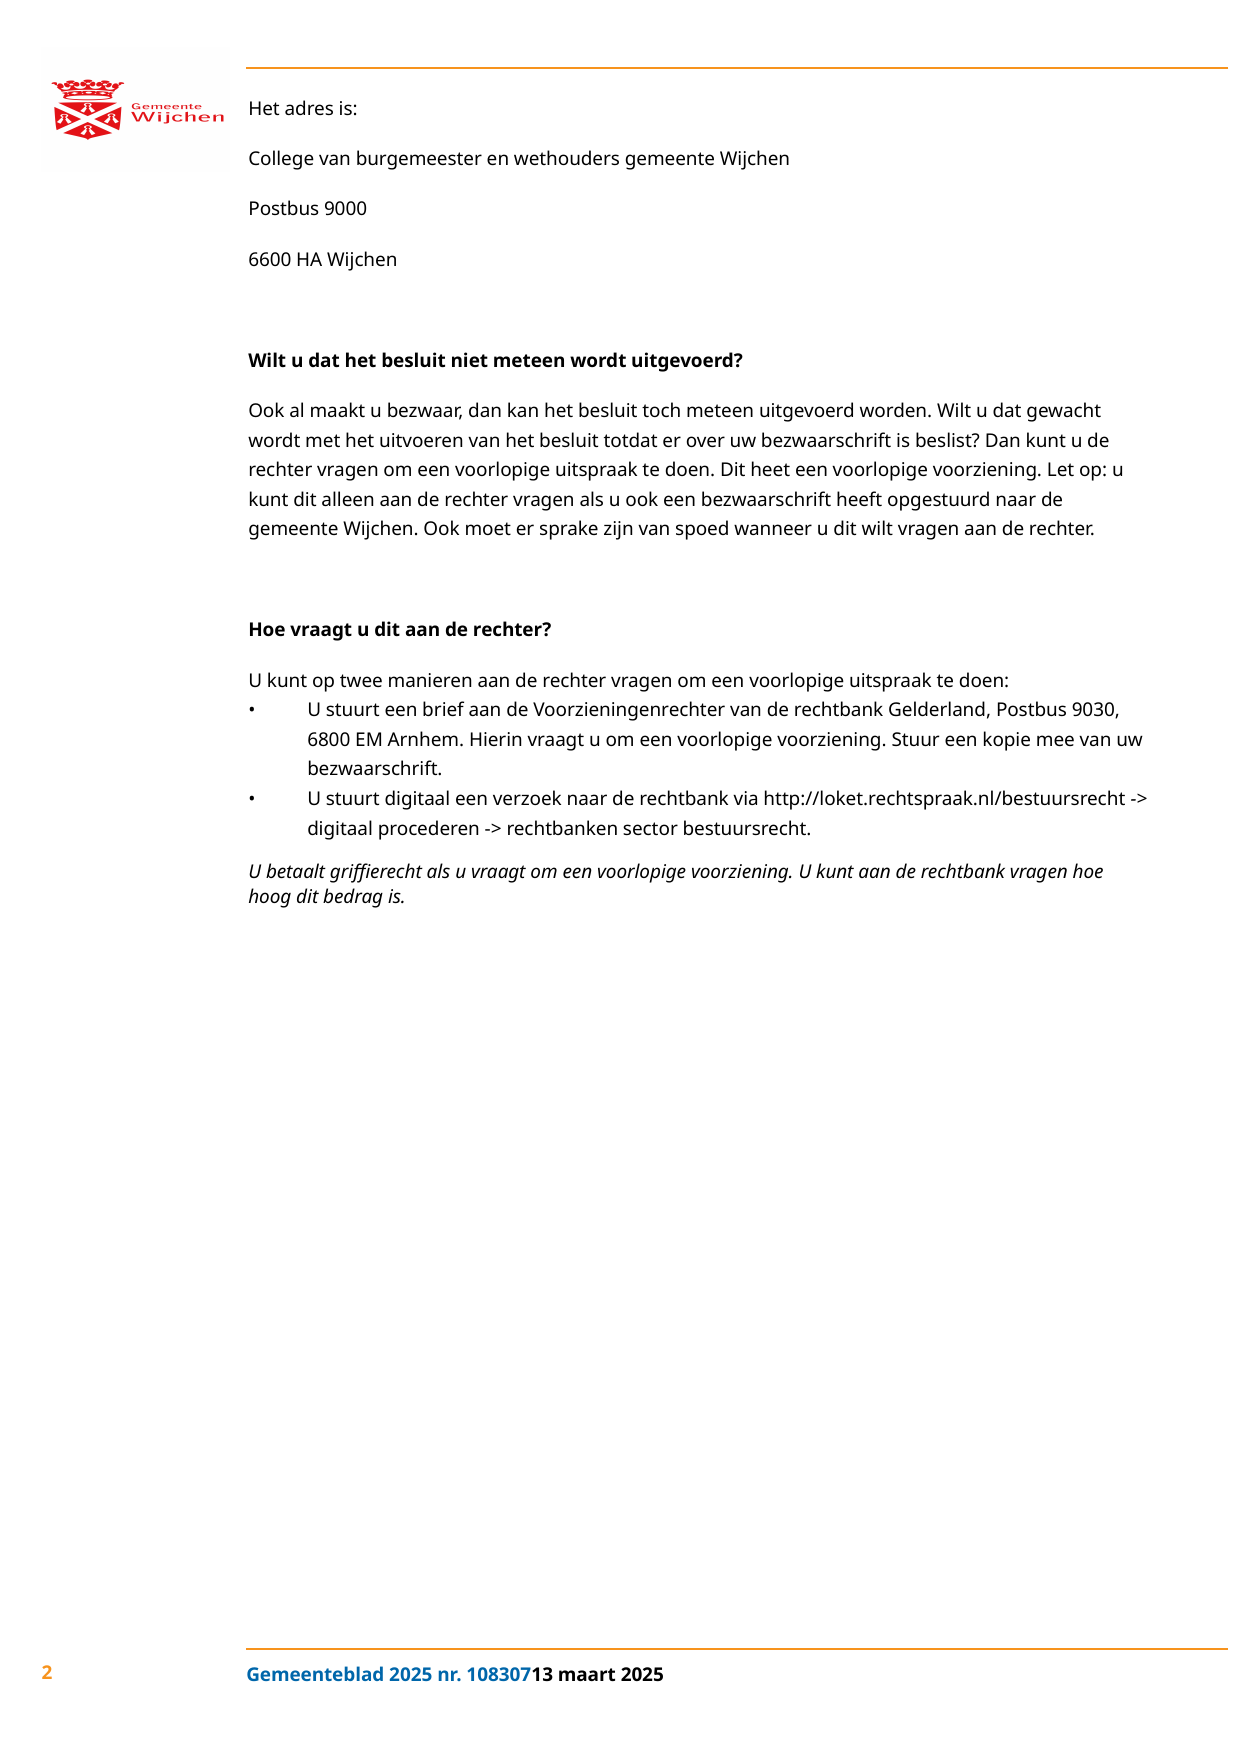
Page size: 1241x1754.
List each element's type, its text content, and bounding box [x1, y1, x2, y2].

text 6600 HA Wijchen [248, 246, 1152, 272]
text U betaalt griffierecht als u vraagt om een voorlopige voorziening. U kunt aan de rechtbank vragen hoe hoog dit bedrag is. [248, 858, 1152, 909]
text College van burgemeester en wethouders gemeente Wijchen [248, 145, 1152, 171]
text Postbus 9000 [248, 196, 1152, 221]
list U stuurt digitaal een verzoek naar de rechtbank via http://loket.rechtspraak.nl/bestuursrecht -> digitaal procederen -> rechtbanken sector bestuursrecht. [248, 785, 1152, 841]
text Het adres is: [248, 95, 1152, 121]
text U kunt op twee manieren aan de rechter vragen om een voorlopige uitspraak te doen: [248, 667, 1152, 693]
picture [41, 47, 231, 172]
text Hoe vraagt u dit aan de rechter? [248, 616, 1152, 642]
text Wilt u dat het besluit niet meteen wordt uitgevoerd? [248, 347, 1152, 373]
list U stuurt een brief aan de Voorzieningenrechter van de rechtbank Gelderland, Postbus 9030, 6800 EM Arnhem. Hierin vraagt u om een voorlopige voorziening. Stuur een kopie mee van uw bezwaarschrift. [248, 696, 1152, 781]
text Ook al maakt u bezwaar, dan kan het besluit toch meteen uitgevoerd worden. Wilt u dat gewacht wordt met het uitvoeren van het besluit totdat er over uw bezwaarschrift is beslist? Dan kunt u de rechter vragen om een voorlopige uitspraak te doen. Dit heet een voorlopige voorziening. Let op: u kunt dit alleen aan de rechter vragen als u ook een bezwaarschrift heeft opgestuurd naar de gemeente Wijchen. Ook moet er sprake zijn van spoed wanneer u dit wilt vragen aan de rechter. [248, 397, 1152, 541]
